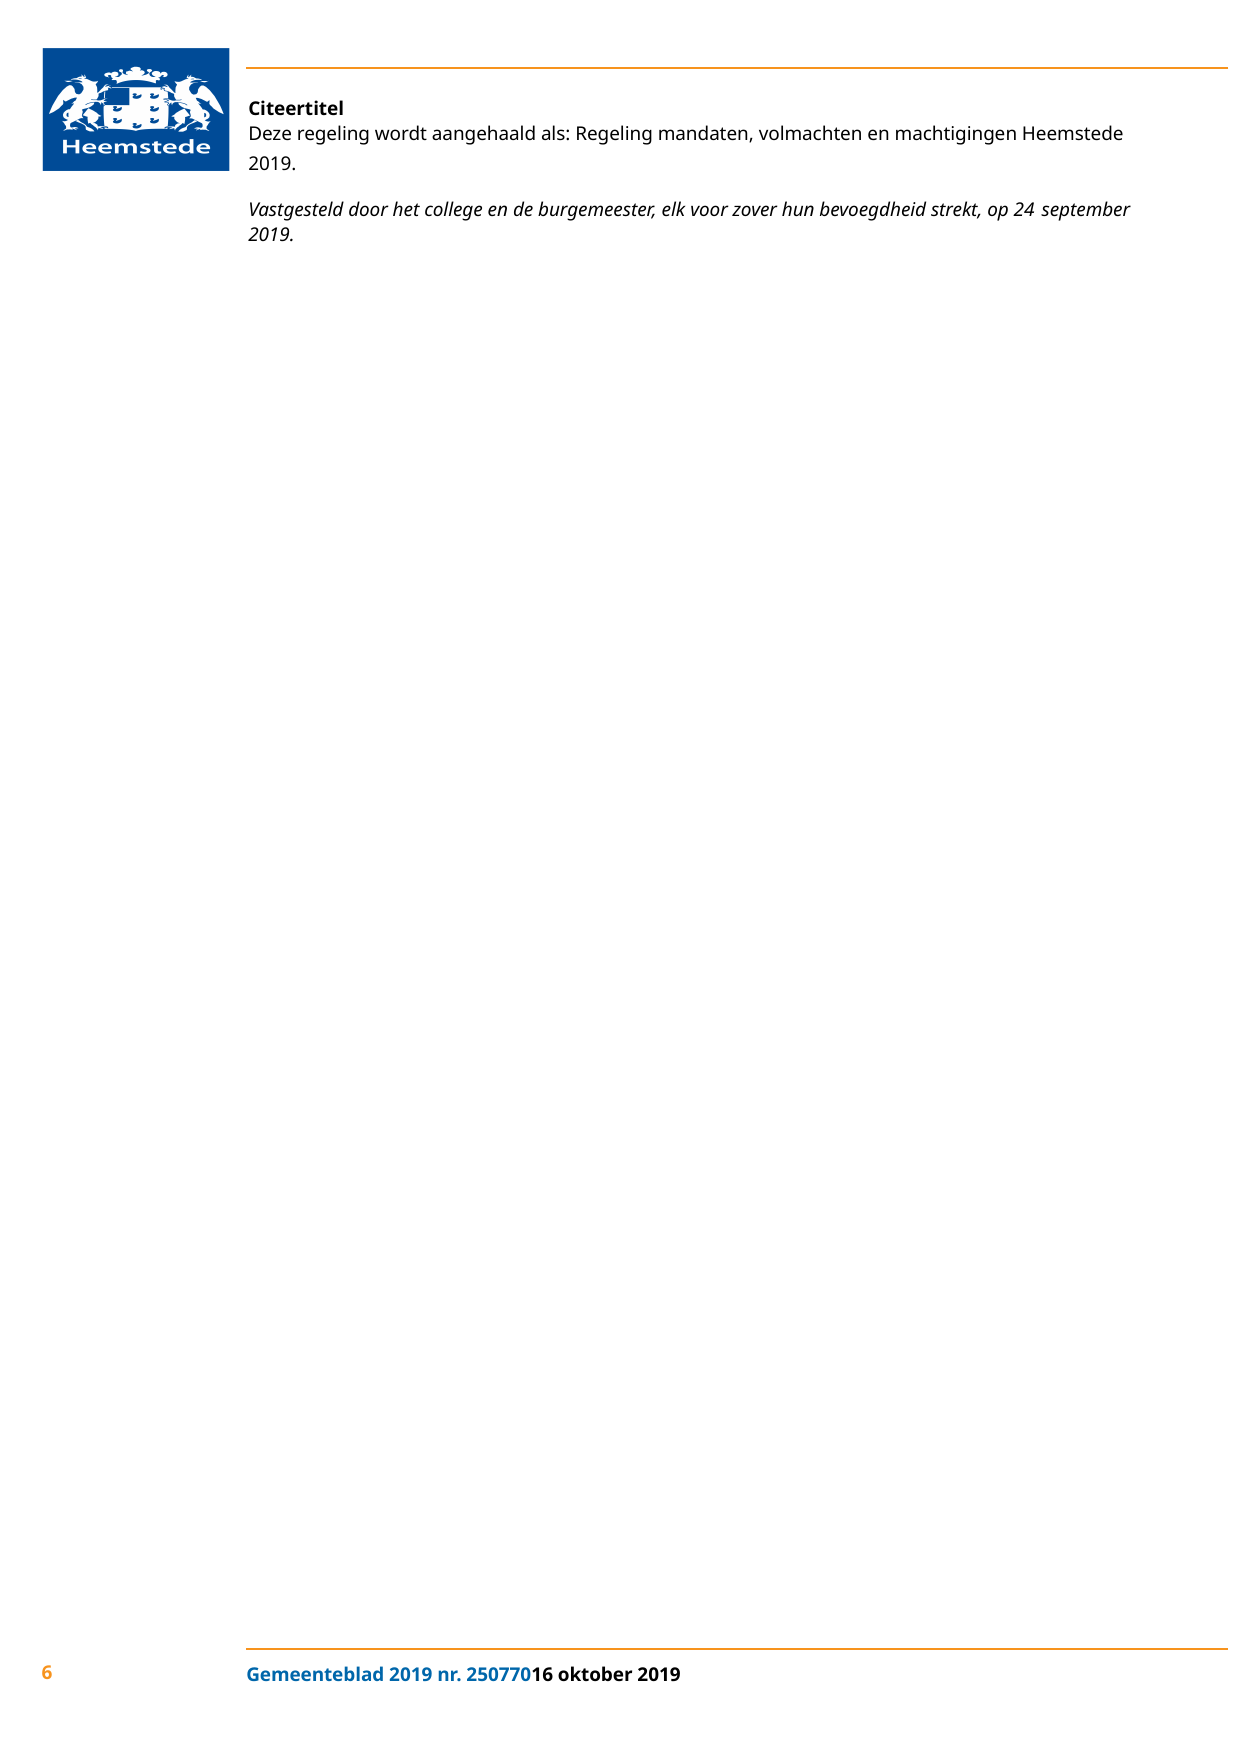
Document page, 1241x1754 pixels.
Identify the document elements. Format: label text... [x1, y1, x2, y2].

text Vastgesteld door het college en de burgemeester, elk voor zover hun bevoegdheid strekt, op 24 september 2019. [248, 196, 1152, 247]
text Deze regeling wordt aangehaald als: Regeling mandaten, volmachten en machtigingen Heemstede 2019. [248, 121, 1152, 176]
picture [41, 47, 231, 172]
text Citeertitel [248, 95, 1152, 121]
